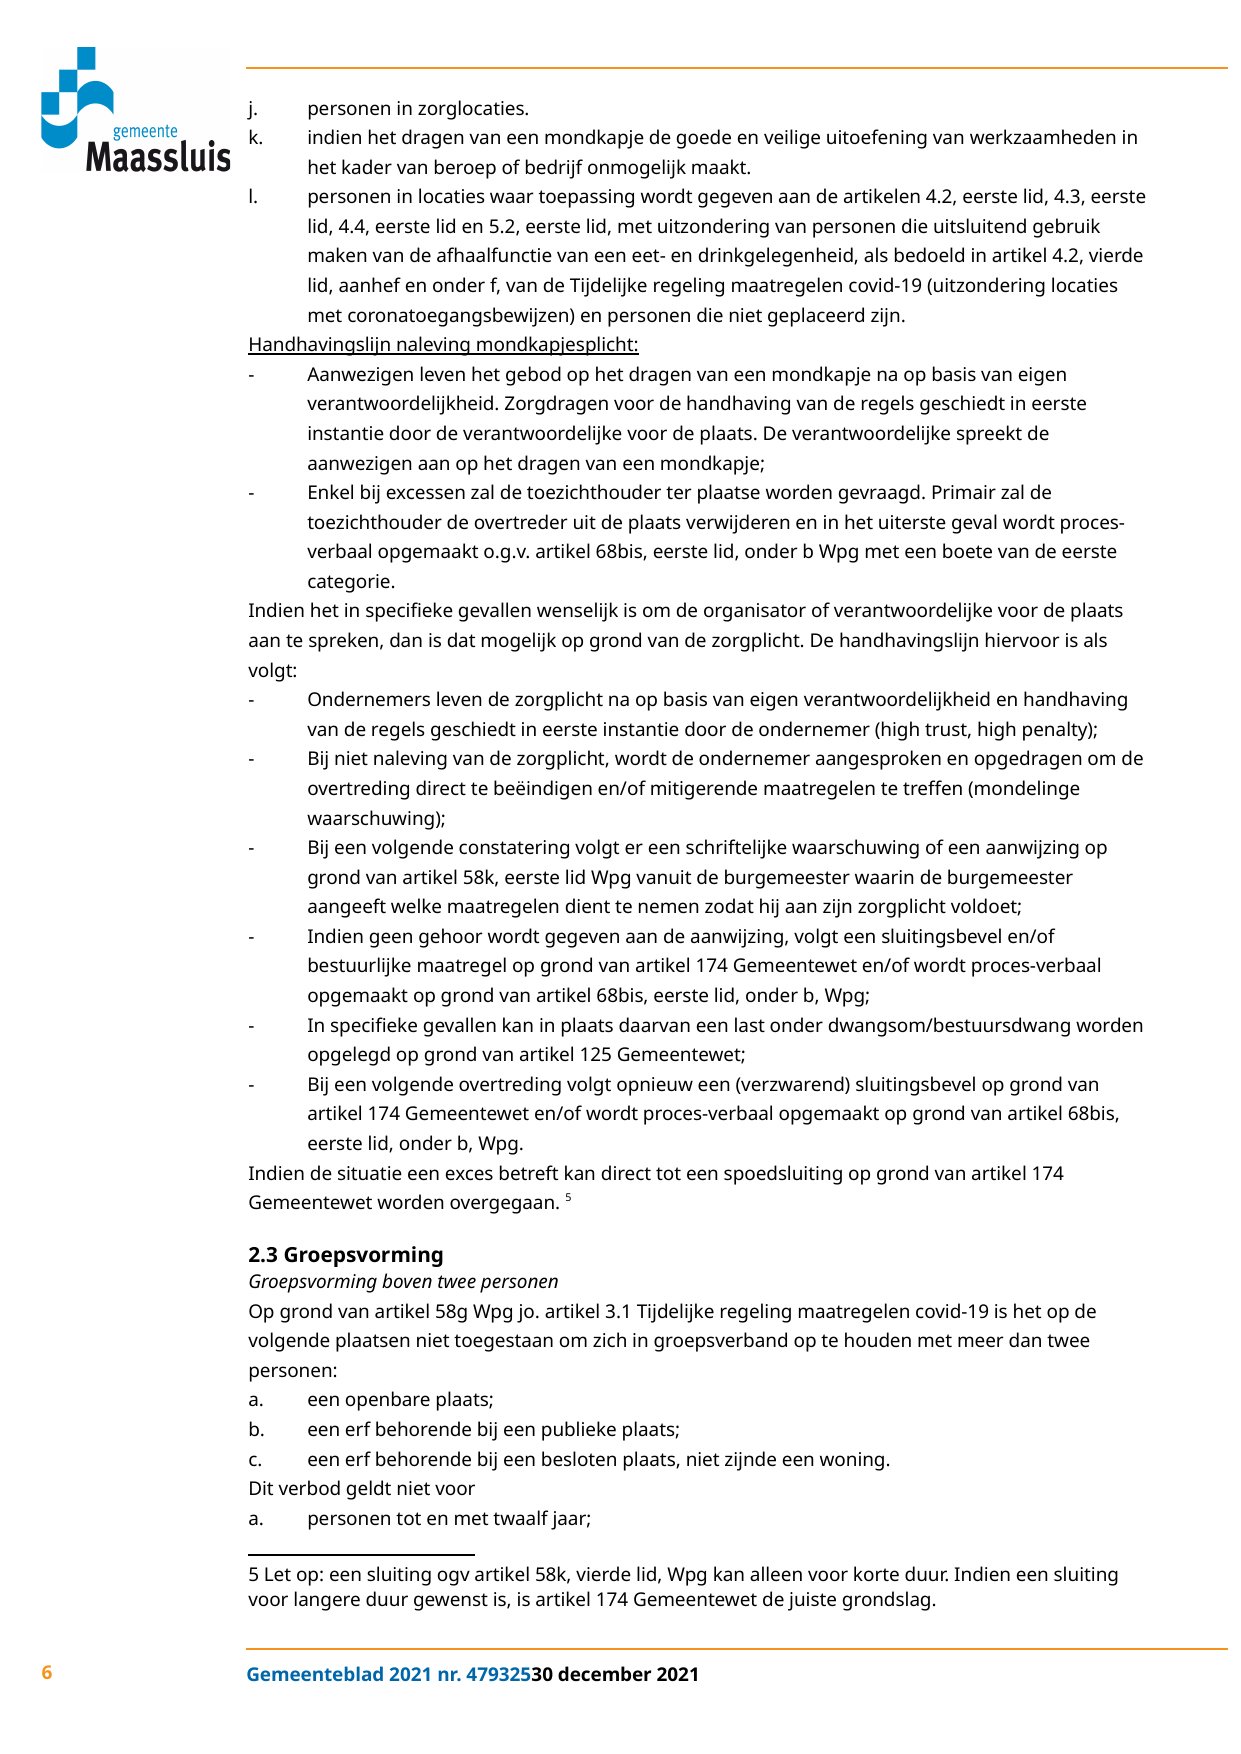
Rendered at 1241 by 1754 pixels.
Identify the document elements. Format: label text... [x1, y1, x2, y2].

text Indien de situatie een exces betreft kan direct tot een spoedsluiting op grond van artikel 174 Gemeentewet worden overgegaan. [248, 1160, 1152, 1215]
text 2.3 Groepsvorming [248, 1240, 1152, 1268]
text Indien het in specifieke gevallen wenselijk is om de organisator of verantwoordelijke voor de plaats aan te spreken, dan is dat mogelijk op grond van de zorgplicht. De handhavingslijn hiervoor is als volgt: [248, 598, 1152, 683]
list personen tot en met twaalf jaar; [248, 1505, 1152, 1531]
picture [41, 47, 231, 172]
list Aanwezigen leven het gebod op het dragen van een mondkapje na op basis van eigen verantwoordelijkheid. Zorgdragen voor de handhaving van de regels geschiedt in eerste instantie door de verantwoordelijke voor de plaats. De verantwoordelijke spreekt de aanwezigen aan op het dragen van een mondkapje; [248, 361, 1152, 476]
list Enkel bij excessen zal de toezichthouder ter plaatse worden gevraagd. Primair zal de toezichthouder de overtreder uit de plaats verwijderen en in het uiterste geval wordt proces-verbaal opgemaakt o.g.v. artikel 68bis, eerste lid, onder b Wpg met een boete van de eerste categorie. [248, 479, 1152, 594]
list Ondernemers leven de zorgplicht na op basis van eigen verantwoordelijkheid en handhaving van de regels geschiedt in eerste instantie door de ondernemer (high trust, high penalty); [248, 686, 1152, 742]
text Op grond van artikel 58g Wpg jo. artikel 3.1 Tijdelijke regeling maatregelen covid-19 is het op de volgende plaatsen niet toegestaan om zich in groepsverband op te houden met meer dan twee personen: [248, 1298, 1152, 1383]
list een openbare plaats; [248, 1387, 1152, 1412]
list Indien geen gehoor wordt gegeven aan de aanwijzing, volgt een sluitingsbevel en/of bestuurlijke maatregel op grond van artikel 174 Gemeentewet en/of wordt proces-verbaal opgemaakt op grond van artikel 68bis, eerste lid, onder b, Wpg; [248, 923, 1152, 1008]
list personen in zorglocaties. [248, 95, 1152, 121]
list Bij niet naleving van de zorgplicht, wordt de ondernemer aangesproken en opgedragen om de overtreding direct te beëindigen en/of mitigerende maatregelen te treffen (mondelinge waarschuwing); [248, 746, 1152, 831]
text Handhavingslijn naleving mondkapjesplicht: [248, 331, 1152, 357]
text Groepsvorming boven twee personen [248, 1268, 1152, 1294]
list een erf behorende bij een publieke plaats; [248, 1416, 1152, 1442]
list personen in locaties waar toepassing wordt gegeven aan de artikelen 4.2, eerste lid, 4.3, eerste lid, 4.4, eerste lid en 5.2, eerste lid, met uitzondering van personen die uitsluitend gebruik maken van de afhaalfunctie van een eet- en drinkgelegenheid, als bedoeld in artikel 4.2, vierde lid, aanhef en onder f, van de Tijdelijke regeling maatregelen covid-19 (uitzondering locaties met coronatoegangsbewijzen) en personen die niet geplaceerd zijn. [248, 183, 1152, 328]
list In specifieke gevallen kan in plaats daarvan een last onder dwangsom/bestuursdwang worden opgelegd op grond van artikel 125 Gemeentewet; [248, 1012, 1152, 1067]
text Let op: een sluiting ogv artikel 58k, vierde lid, Wpg kan alleen voor korte duur. Indien een sluiting voor langere duur gewenst is, is artikel 174 Gemeentewet de juiste grondslag. [248, 1561, 1152, 1612]
list indien het dragen van een mondkapje de goede en veilige uitoefening van werkzaamheden in het kader van beroep of bedrijf onmogelijk maakt. [248, 124, 1152, 180]
picture [41, 47, 77, 92]
list een erf behorende bij een besloten plaats, niet zijnde een woning. [248, 1446, 1152, 1471]
list Bij een volgende overtreding volgt opnieuw een (verzwarend) sluitingsbevel op grond van artikel 174 Gemeentewet en/of wordt proces-verbaal opgemaakt op grond van artikel 68bis, eerste lid, onder b, Wpg. [248, 1071, 1152, 1156]
text Dit verbod geldt niet voor [248, 1475, 1152, 1501]
list Bij een volgende constatering volgt er een schriftelijke waarschuwing of een aanwijzing op grond van artikel 58k, eerste lid Wpg vanuit de burgemeester waarin de burgemeester aangeeft welke maatregelen dient te nemen zodat hij aan zijn zorgplicht voldoet; [248, 834, 1152, 919]
